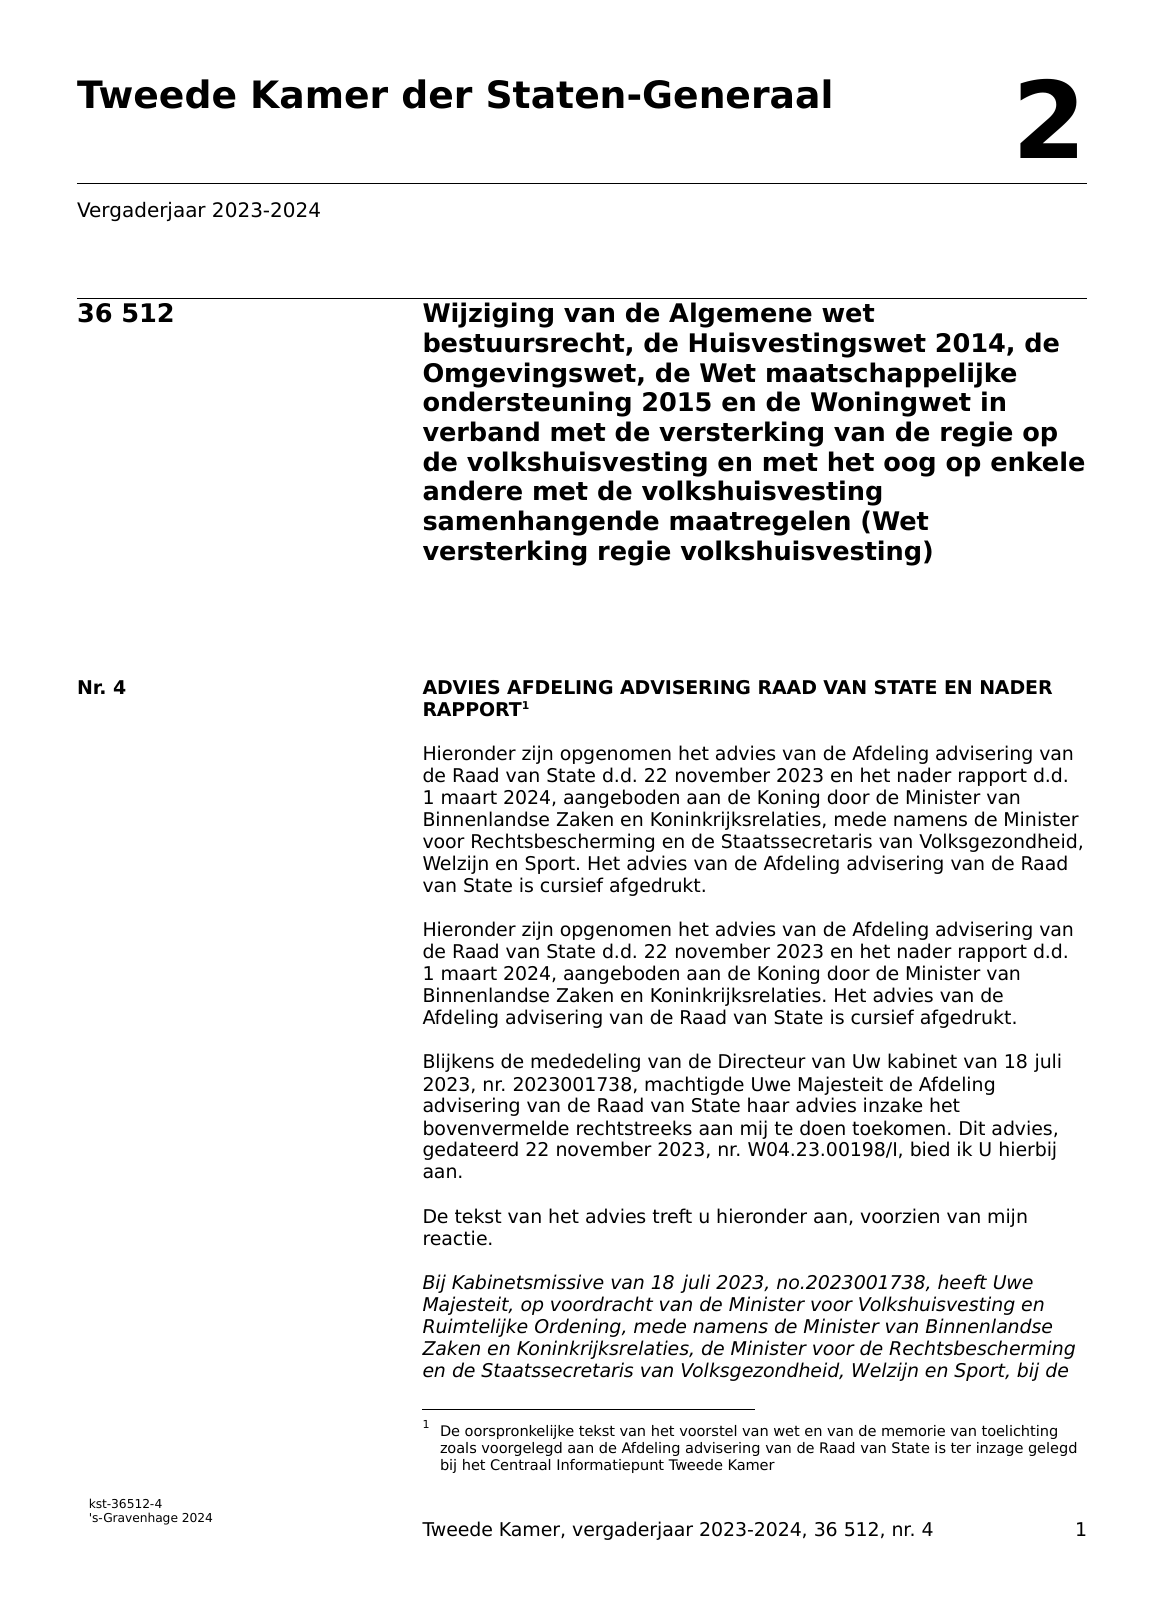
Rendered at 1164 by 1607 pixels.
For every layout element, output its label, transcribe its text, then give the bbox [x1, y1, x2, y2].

text Blijkens de mededeling van de Directeur van Uw kabinet van 18 juli 2023, nr. 2023001738, machtigde Uwe Majesteit de Afdeling advisering van de Raad van State haar advies inzake het bovenvermelde rechtstreeks aan mij te doen toekomen. Dit advies, gedateerd 22 november 2023, nr. W04.23.00198/I, bied ik U hierbij aan. [422, 1051, 1087, 1183]
table_cell Vergaderjaar 2023-2024 [77, 184, 1087, 298]
text Hieronder zijn opgenomen het advies van de Afdeling advisering van de Raad van State d.d. 22 november 2023 en het nader rapport d.d. 1 maart 2024, aangeboden aan de Koning door de Minister van Binnenlandse Zaken en Koninkrijksrelaties, mede namens de Minister voor Rechtsbescherming en de Staatssecretaris van Volksgezondheid, Welzijn en Sport. Het advies van de Afdeling advisering van de Raad van State is cursief afgedrukt. [422, 743, 1087, 897]
text kst-36512-4 [88, 1497, 323, 1511]
subtitle 36 512 Wijziging van de Algemene wet bestuursrecht, de Huisvestingswet 2014, de Omgevingswet, de Wet maatschappelijke ondersteuning 2015 en de Woningwet in verband met de versterking van de regie op de volkshuisvesting en met het oog op enkele andere met de volkshuisvesting samenhangende maatregelen (Wet versterking regie volkshuisvesting) [77, 299, 1087, 566]
subtitle Nr. 4 ADVIES AFDELING ADVISERING RAAD VAN STATE EN NADER RAPPORT [77, 677, 1087, 721]
text De oorspronkelijke tekst van het voorstel van wet en van de memorie van toelichting zoals voorgelegd aan de Afdeling advisering van de Raad van State is ter inzage gelegd bij het Centraal Informatiepunt Tweede Kamer [422, 1418, 1087, 1474]
table_header 2 [886, 59, 1087, 183]
text Hieronder zijn opgenomen het advies van de Afdeling advisering van de Raad van State d.d. 22 november 2023 en het nader rapport d.d. 1 maart 2024, aangeboden aan de Koning door de Minister van Binnenlandse Zaken en Koninkrijksrelaties. Het advies van de Afdeling advisering van de Raad van State is cursief afgedrukt. [422, 919, 1087, 1029]
text 's-Gravenhage 2024 [88, 1511, 323, 1525]
text De tekst van het advies treft u hieronder aan, voorzien van mijn reactie. [422, 1206, 1087, 1249]
table_header Tweede Kamer der Staten-Generaal [77, 59, 886, 183]
text Bij Kabinetsmissive van 18 juli 2023, no.2023001738, heeft Uwe Majesteit, op voordracht van de Minister voor Volkshuisvesting en Ruimtelijke Ordening, mede namens de Minister van Binnenlandse Zaken en Koninkrijksrelaties, de Minister voor de Rechtsbescherming en de Staatssecretaris van Volksgezondheid, Welzijn en Sport, bij de [422, 1272, 1087, 1382]
